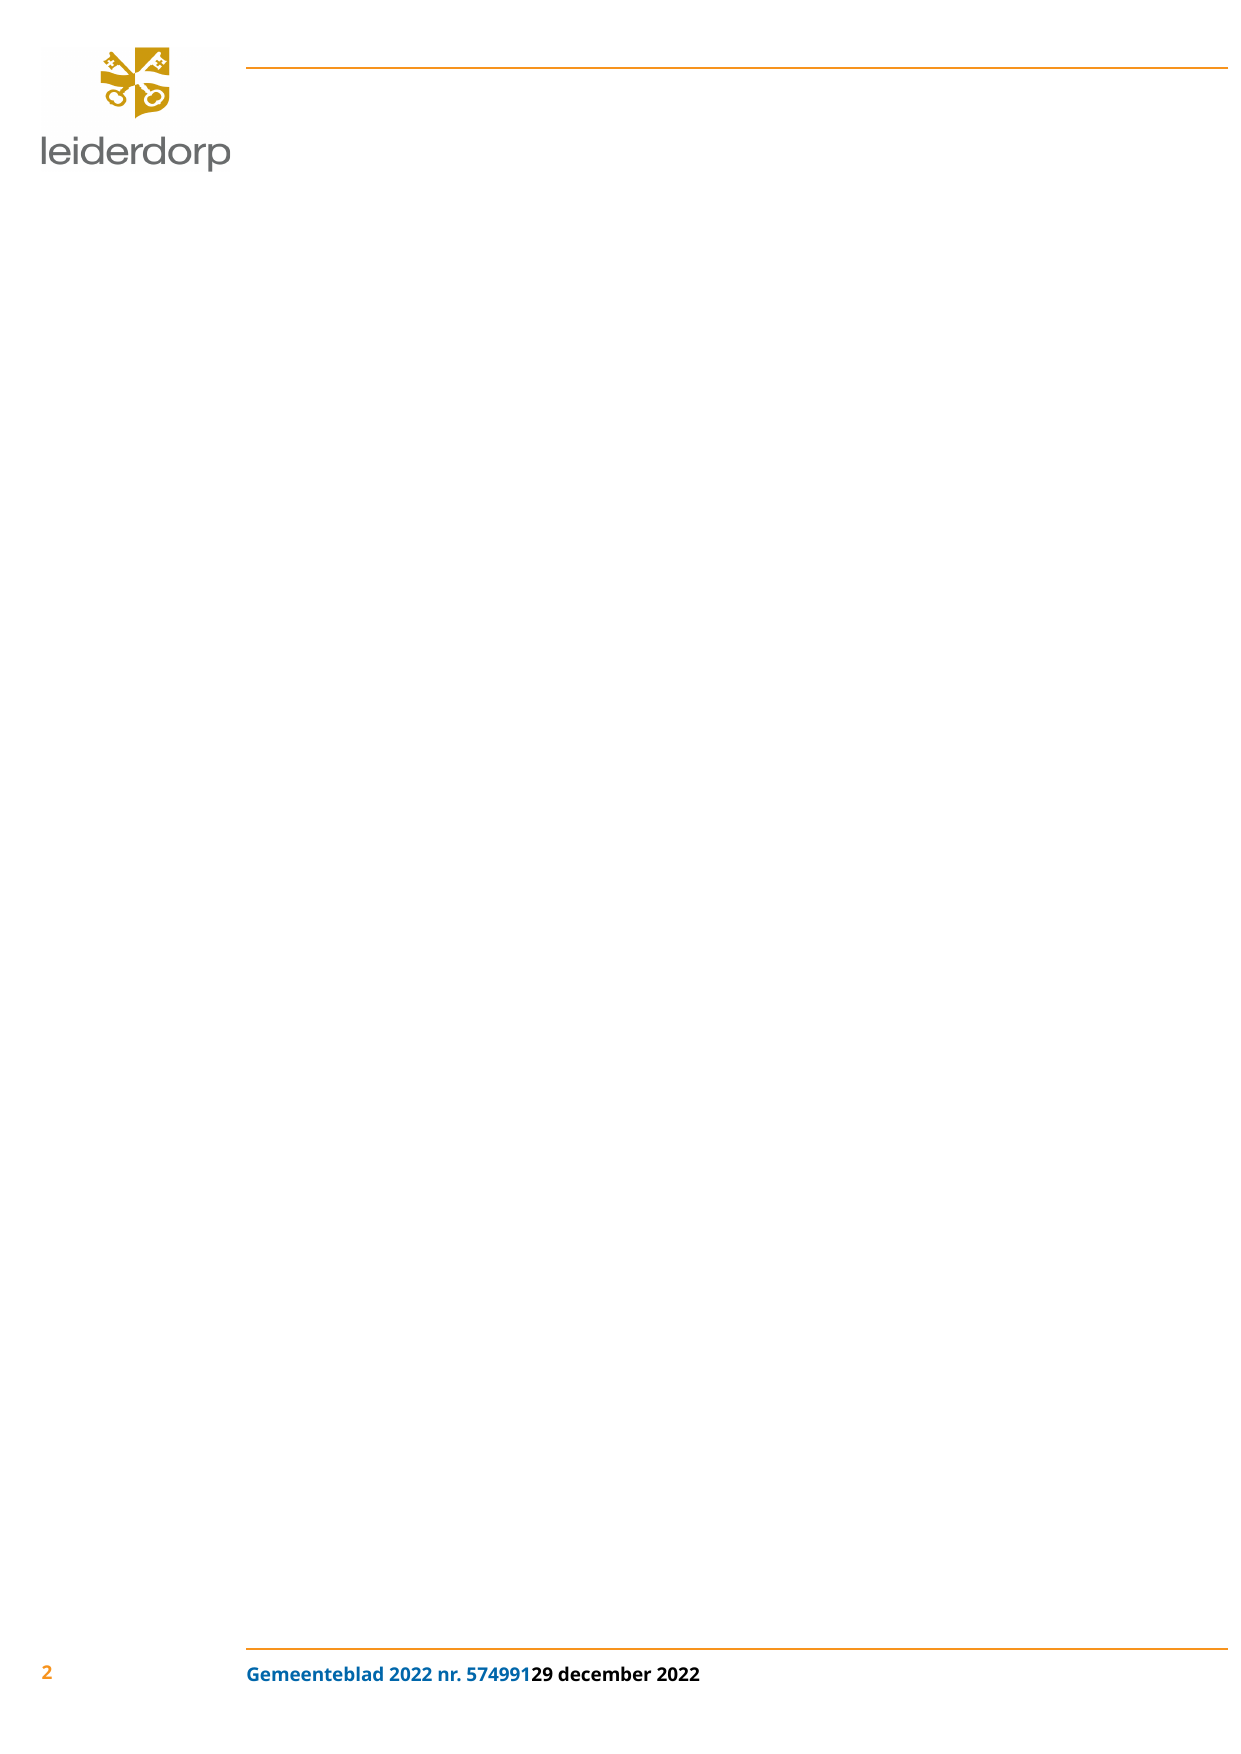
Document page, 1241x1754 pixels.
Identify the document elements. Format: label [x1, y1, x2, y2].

picture [41, 47, 231, 172]
